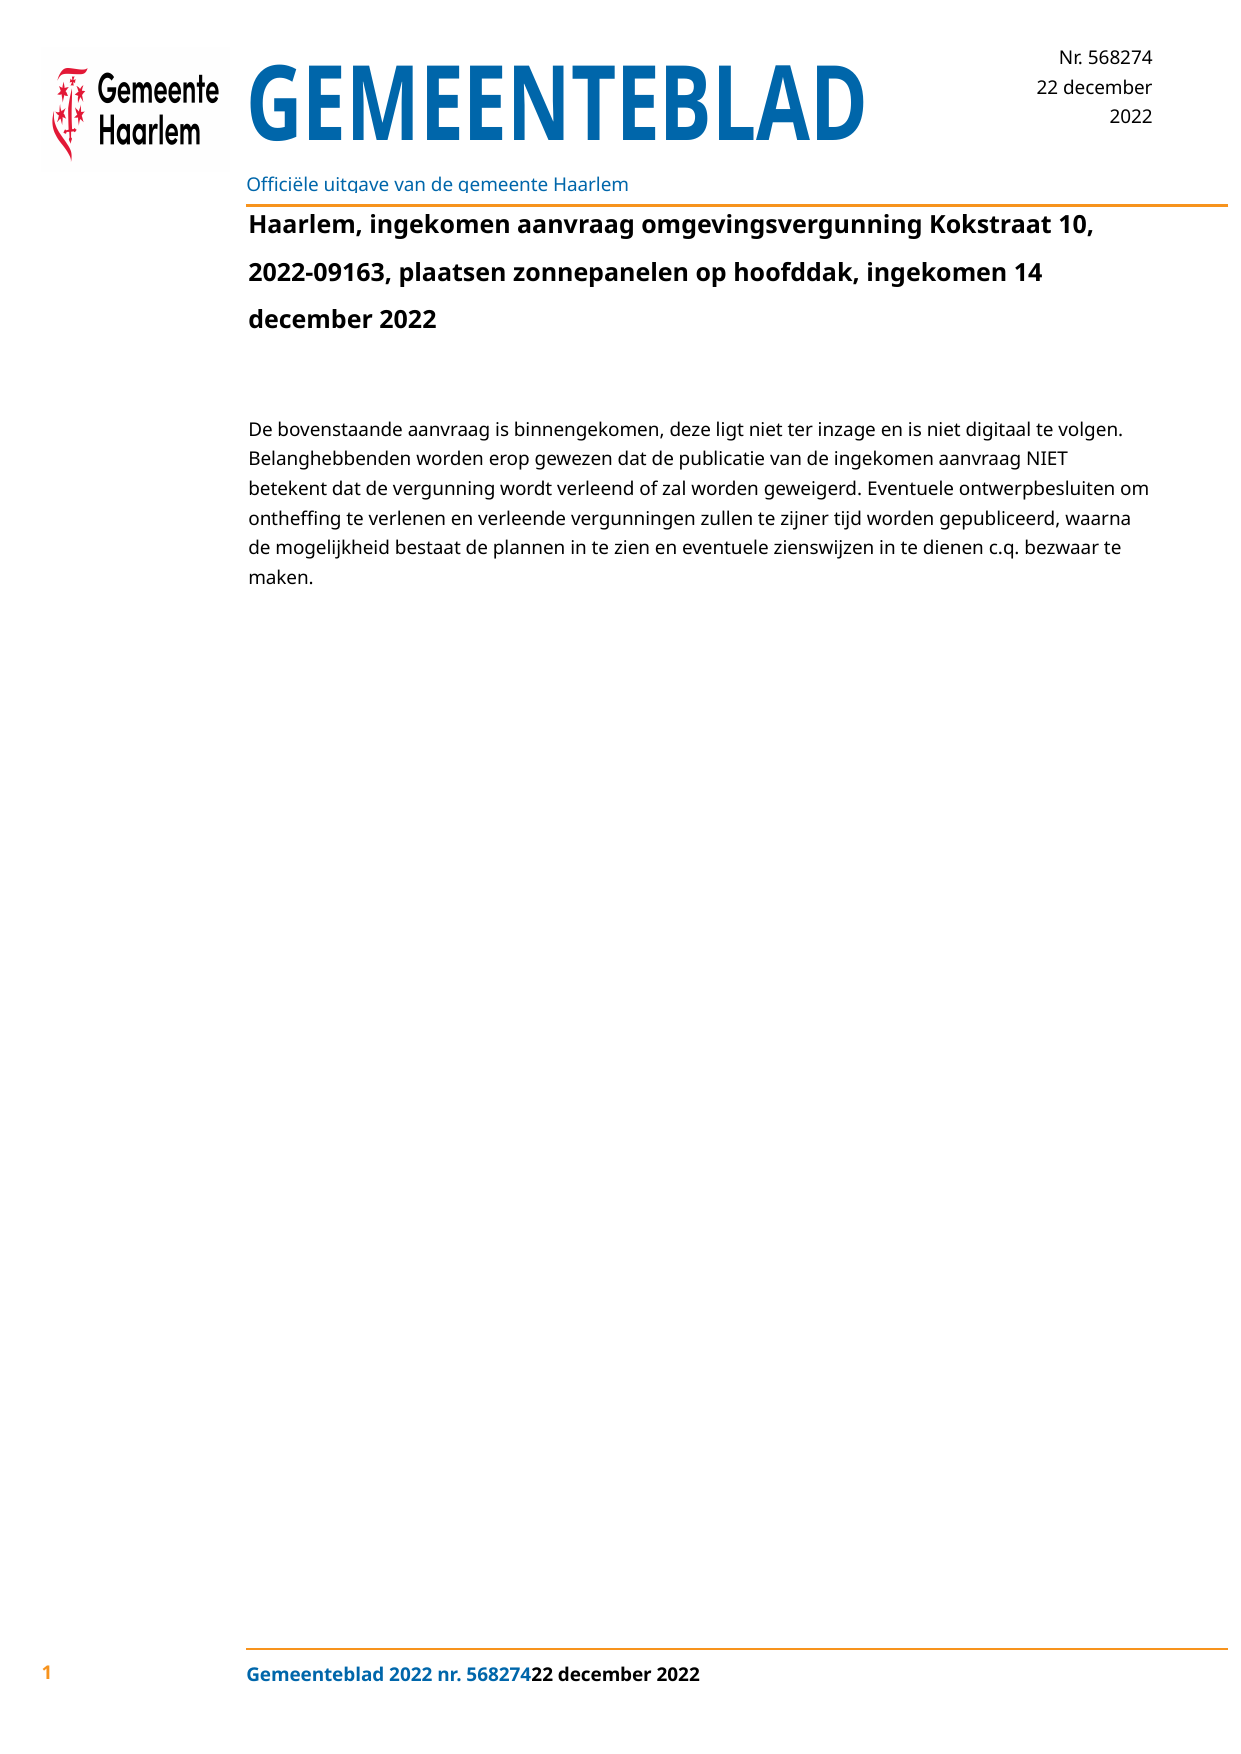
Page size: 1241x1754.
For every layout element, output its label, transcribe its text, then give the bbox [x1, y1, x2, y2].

picture [41, 47, 231, 172]
text Haarlem, ingekomen aanvraag omgevingsvergunning Kokstraat 10, 2022-09163, plaatsen zonnepanelen op hoofddak, ingekomen 14 december 2022 [248, 207, 1152, 336]
text De bovenstaande aanvraag is binnengekomen, deze ligt niet ter inzage en is niet digitaal te volgen. Belanghebbenden worden erop gewezen dat de publicatie van de ingekomen aanvraag NIET betekent dat de vergunning wordt verleend of zal worden geweigerd. Eventuele ontwerpbesluiten om ontheffing te verlenen en verleende vergunningen zullen te zijner tijd worden gepubliceerd, waarna de mogelijkheid bestaat de plannen in te zien en eventuele zienswijzen in te dienen c.q. bezwaar te maken. [248, 416, 1152, 589]
